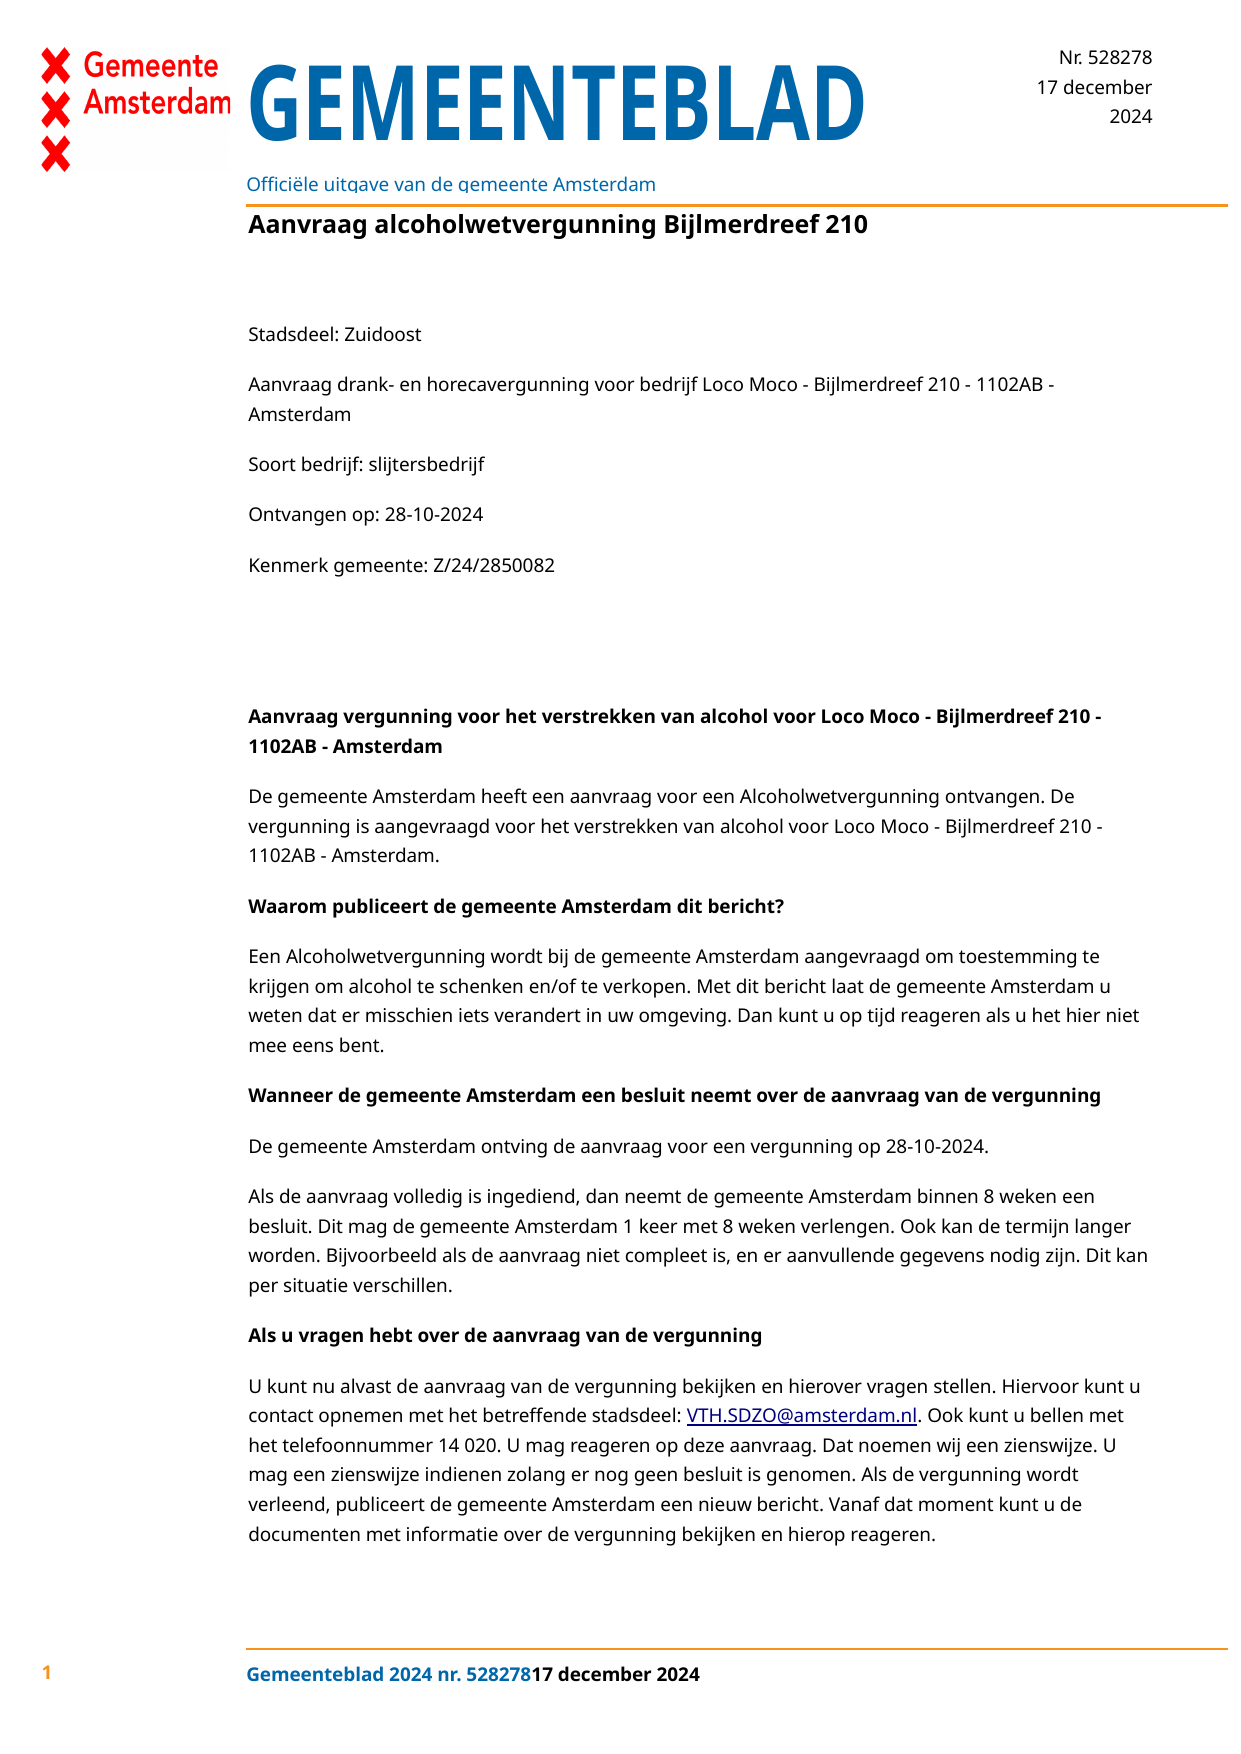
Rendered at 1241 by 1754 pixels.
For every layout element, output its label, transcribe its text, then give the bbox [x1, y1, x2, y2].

picture [41, 47, 231, 172]
text Aanvraag drank- en horecavergunning voor bedrijf Loco Moco - Bijlmerdreef 210 - 1102AB - Amsterdam [248, 371, 1152, 426]
text Soort bedrijf: slijtersbedrijf [248, 451, 1152, 477]
text Waarom publiceert de gemeente Amsterdam dit bericht? [248, 893, 1152, 918]
text Aanvraag vergunning voor het verstrekken van alcohol voor Loco Moco - Bijlmerdreef 210 - 1102AB - Amsterdam [248, 703, 1152, 758]
text Aanvraag alcoholwetvergunning Bijlmerdreef 210 [248, 207, 1152, 241]
text Als u vragen hebt over de aanvraag van de vergunning [248, 1322, 1152, 1348]
text U kunt nu alvast de aanvraag van de vergunning bekijken en hierover vragen stellen. Hiervoor kunt u contact opnemen met het betreffende stadsdeel: VTH.SDZO@amsterdam.nl. Ook kunt u bellen met het telefoonnummer 14 020. U mag reageren op deze aanvraag. Dat noemen wij een zienswijze. U mag een zienswijze indienen zolang er nog geen besluit is genomen. Als de vergunning wordt verleend, publiceert de gemeente Amsterdam een nieuw bericht. Vanaf dat moment kunt u de documenten met informatie over de vergunning bekijken en hierop reageren. [248, 1373, 1152, 1546]
text Stadsdeel: Zuidoost [248, 321, 1152, 346]
text Ontvangen op: 28-10-2024 [248, 502, 1152, 527]
text Een Alcoholwetvergunning wordt bij de gemeente Amsterdam aangevraagd om toestemming te krijgen om alcohol te schenken en/of te verkopen. Met dit bericht laat de gemeente Amsterdam u weten dat er misschien iets verandert in uw omgeving. Dan kunt u op tijd reageren als u het hier niet mee eens bent. [248, 943, 1152, 1058]
text De gemeente Amsterdam heeft een aanvraag voor een Alcoholwetvergunning ontvangen. De vergunning is aangevraagd voor het verstrekken van alcohol voor Loco Moco - Bijlmerdreef 210 - 1102AB - Amsterdam. [248, 783, 1152, 868]
text Als de aanvraag volledig is ingediend, dan neemt de gemeente Amsterdam binnen 8 weken een besluit. Dit mag de gemeente Amsterdam 1 keer met 8 weken verlengen. Ook kan de termijn langer worden. Bijvoorbeeld als de aanvraag niet compleet is, en er aanvullende gegevens nodig zijn. Dit kan per situatie verschillen. [248, 1183, 1152, 1298]
text Kenmerk gemeente: Z/24/2850082 [248, 552, 1152, 578]
text De gemeente Amsterdam ontving de aanvraag voor een vergunning op 28-10-2024. [248, 1133, 1152, 1158]
text Wanneer de gemeente Amsterdam een besluit neemt over de aanvraag van de vergunning [248, 1082, 1152, 1108]
